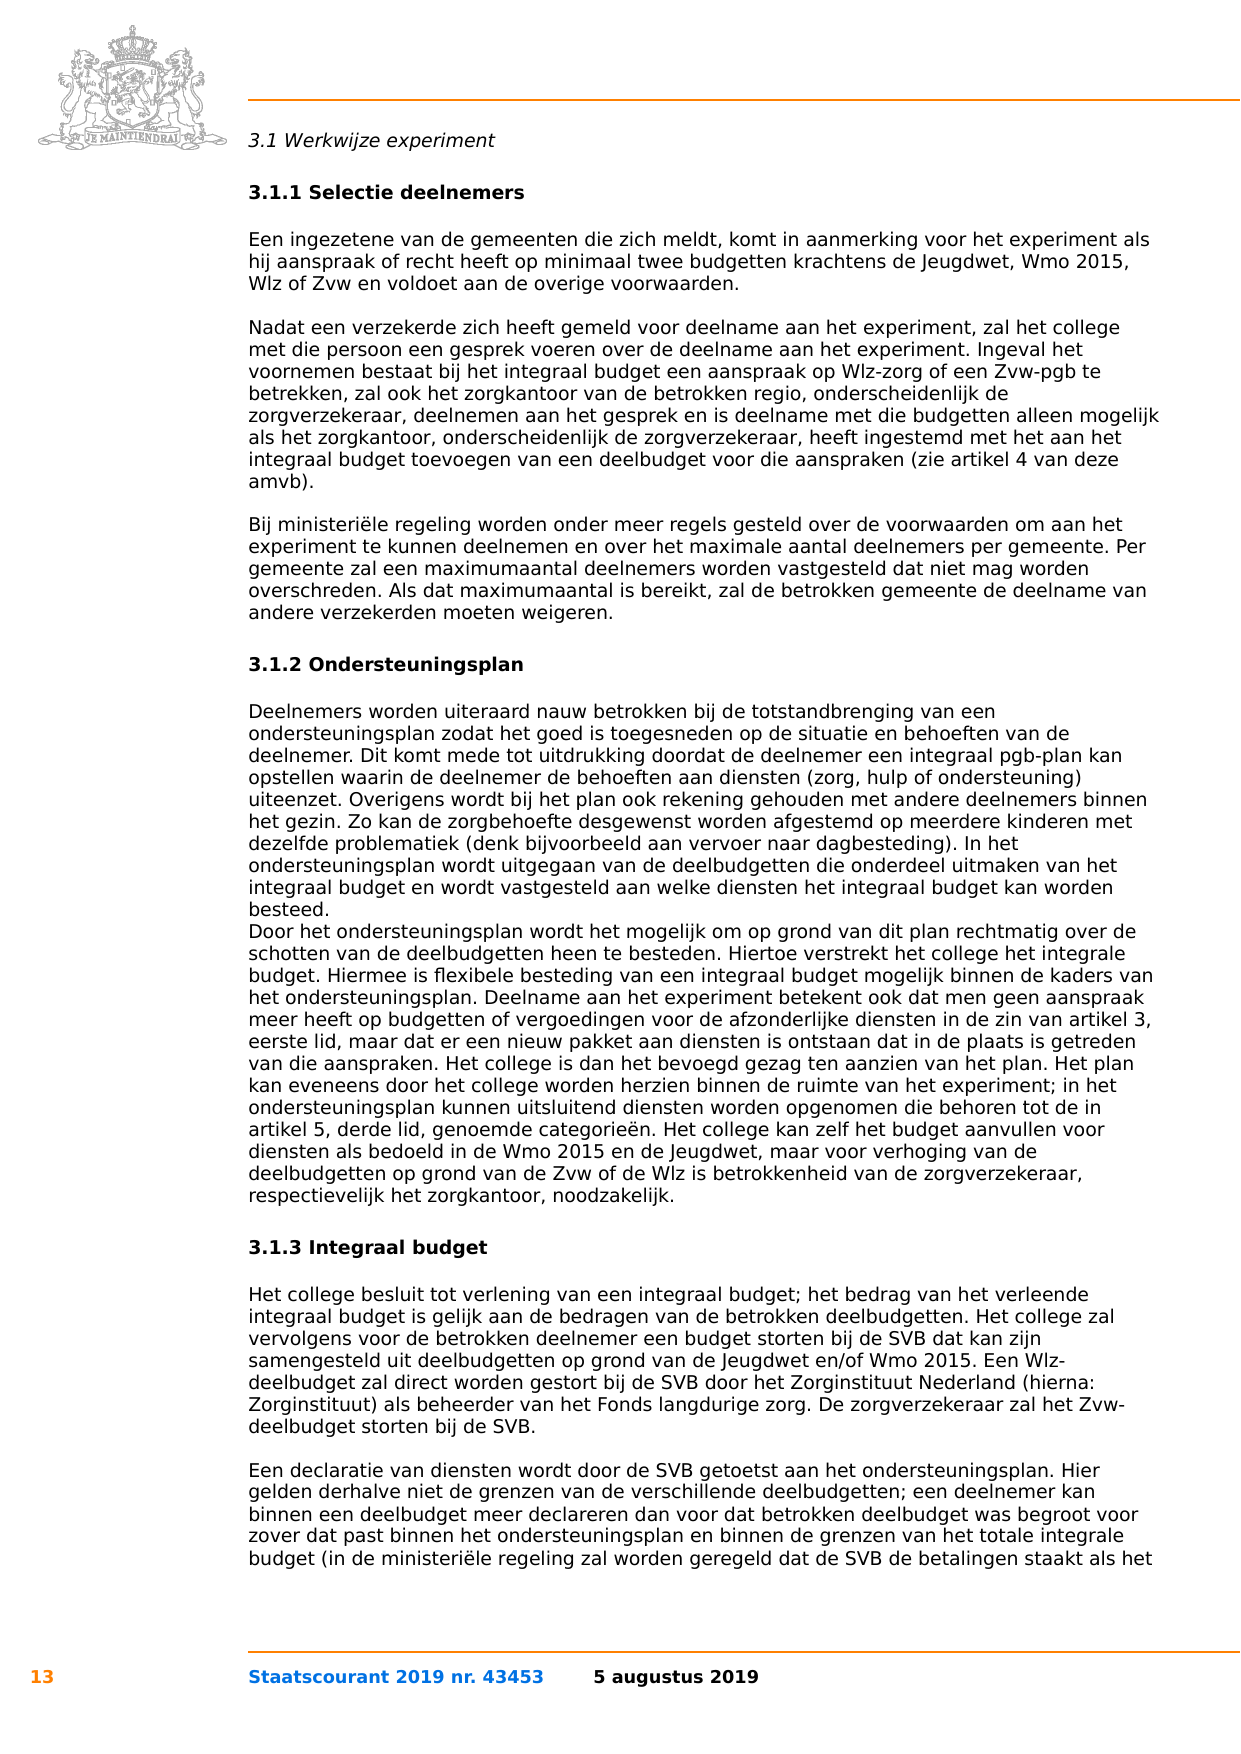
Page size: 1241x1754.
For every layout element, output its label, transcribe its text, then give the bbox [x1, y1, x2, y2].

text Een declaratie van diensten wordt door de SVB getoetst aan het ondersteuningsplan. Hier gelden derhalve niet de grenzen van de verschillende deelbudgetten; een deelnemer kan binnen een deelbudget meer declareren dan voor dat betrokken deelbudget was begroot voor zover dat past binnen het ondersteuningsplan en binnen de grenzen van het totale integrale budget (in de ministeriële regeling zal worden geregeld dat de SVB de betalingen staakt als het [248, 1459, 1163, 1569]
text Een ingezetene van de gemeenten die zich meldt, komt in aanmerking voor het experiment als hij aanspraak of recht heeft op minimaal twee budgetten krachtens de Jeugdwet, Wmo 2015, Wlz of Zvw en voldoet aan de overige voorwaarden. [248, 229, 1163, 295]
picture [38, 25, 227, 150]
subtitle 3.1.3 Integraal budget [248, 1237, 1163, 1259]
text Door het ondersteuningsplan wordt het mogelijk om op grond van dit plan rechtmatig over de schotten van de deelbudgetten heen te besteden. Hiertoe verstrekt het college het integrale budget. Hiermee is flexibele besteding van een integraal budget mogelijk binnen de kaders van het ondersteuningsplan. Deelname aan het experiment betekent ook dat men geen aanspraak meer heeft op budgetten of vergoedingen voor de afzonderlijke diensten in de zin van artikel 3, eerste lid, maar dat er een nieuw pakket aan diensten is ontstaan dat in de plaats is getreden van die aanspraken. Het college is dan het bevoegd gezag ten aanzien van het plan. Het plan kan eveneens door het college worden herzien binnen de ruimte van het experiment; in het ondersteuningsplan kunnen uitsluitend diensten worden opgenomen die behoren tot de in artikel 5, derde lid, genoemde categorieën. Het college kan zelf het budget aanvullen voor diensten als bedoeld in de Wmo 2015 en de Jeugdwet, maar voor verhoging van de deelbudgetten op grond van de Zvw of de Wlz is betrokkenheid van de zorgverzekeraar, respectievelijk het zorgkantoor, noodzakelijk. [248, 921, 1163, 1207]
text Het college besluit tot verlening van een integraal budget; het bedrag van het verleende integraal budget is gelijk aan de bedragen van de betrokken deelbudgetten. Het college zal vervolgens voor de betrokken deelnemer een budget storten bij de SVB dat kan zijn samengesteld uit deelbudgetten op grond van de Jeugdwet en/of Wmo 2015. Een Wlz-deelbudget zal direct worden gestort bij de SVB door het Zorginstituut Nederland (hierna: Zorginstituut) als beheerder van het Fonds langdurige zorg. De zorgverzekeraar zal het Zvw-deelbudget storten bij de SVB. [248, 1284, 1163, 1438]
subtitle 3.1.1 Selectie deelnemers [248, 182, 1163, 204]
text Nadat een verzekerde zich heeft gemeld voor deelname aan het experiment, zal het college met die persoon een gesprek voeren over de deelname aan het experiment. Ingeval het voornemen bestaat bij het integraal budget een aanspraak op Wlz-zorg of een Zvw-pgb te betrekken, zal ook het zorgkantoor van de betrokken regio, onderscheidenlijk de zorgverzekeraar, deelnemen aan het gesprek en is deelname met die budgetten alleen mogelijk als het zorgkantoor, onderscheidenlijk de zorgverzekeraar, heeft ingestemd met het aan het integraal budget toevoegen van een deelbudget voor die aanspraken (zie artikel 4 van deze amvb). [248, 317, 1163, 492]
text Bij ministeriële regeling worden onder meer regels gesteld over de voorwaarden om aan het experiment te kunnen deelnemen en over het maximale aantal deelnemers per gemeente. Per gemeente zal een maximumaantal deelnemers worden vastgesteld dat niet mag worden overschreden. Als dat maximumaantal is bereikt, zal de betrokken gemeente de deelname van andere verzekerden moeten weigeren. [248, 514, 1163, 624]
text Deelnemers worden uiteraard nauw betrokken bij de totstandbrenging van een ondersteuningsplan zodat het goed is toegesneden op de situatie en behoeften van de deelnemer. Dit komt mede tot uitdrukking doordat de deelnemer een integraal pgb-plan kan opstellen waarin de deelnemer de behoeften aan diensten (zorg, hulp of ondersteuning) uiteenzet. Overigens wordt bij het plan ook rekening gehouden met andere deelnemers binnen het gezin. Zo kan de zorgbehoefte desgewenst worden afgestemd op meerdere kinderen met dezelfde problematiek (denk bijvoorbeeld aan vervoer naar dagbesteding). In het ondersteuningsplan wordt uitgegaan van de deelbudgetten die onderdeel uitmaken van het integraal budget en wordt vastgesteld aan welke diensten het integraal budget kan worden besteed. [248, 701, 1163, 921]
subtitle 3.1.2 Ondersteuningsplan [248, 654, 1163, 676]
subtitle 3.1 Werkwijze experiment [248, 130, 1163, 152]
